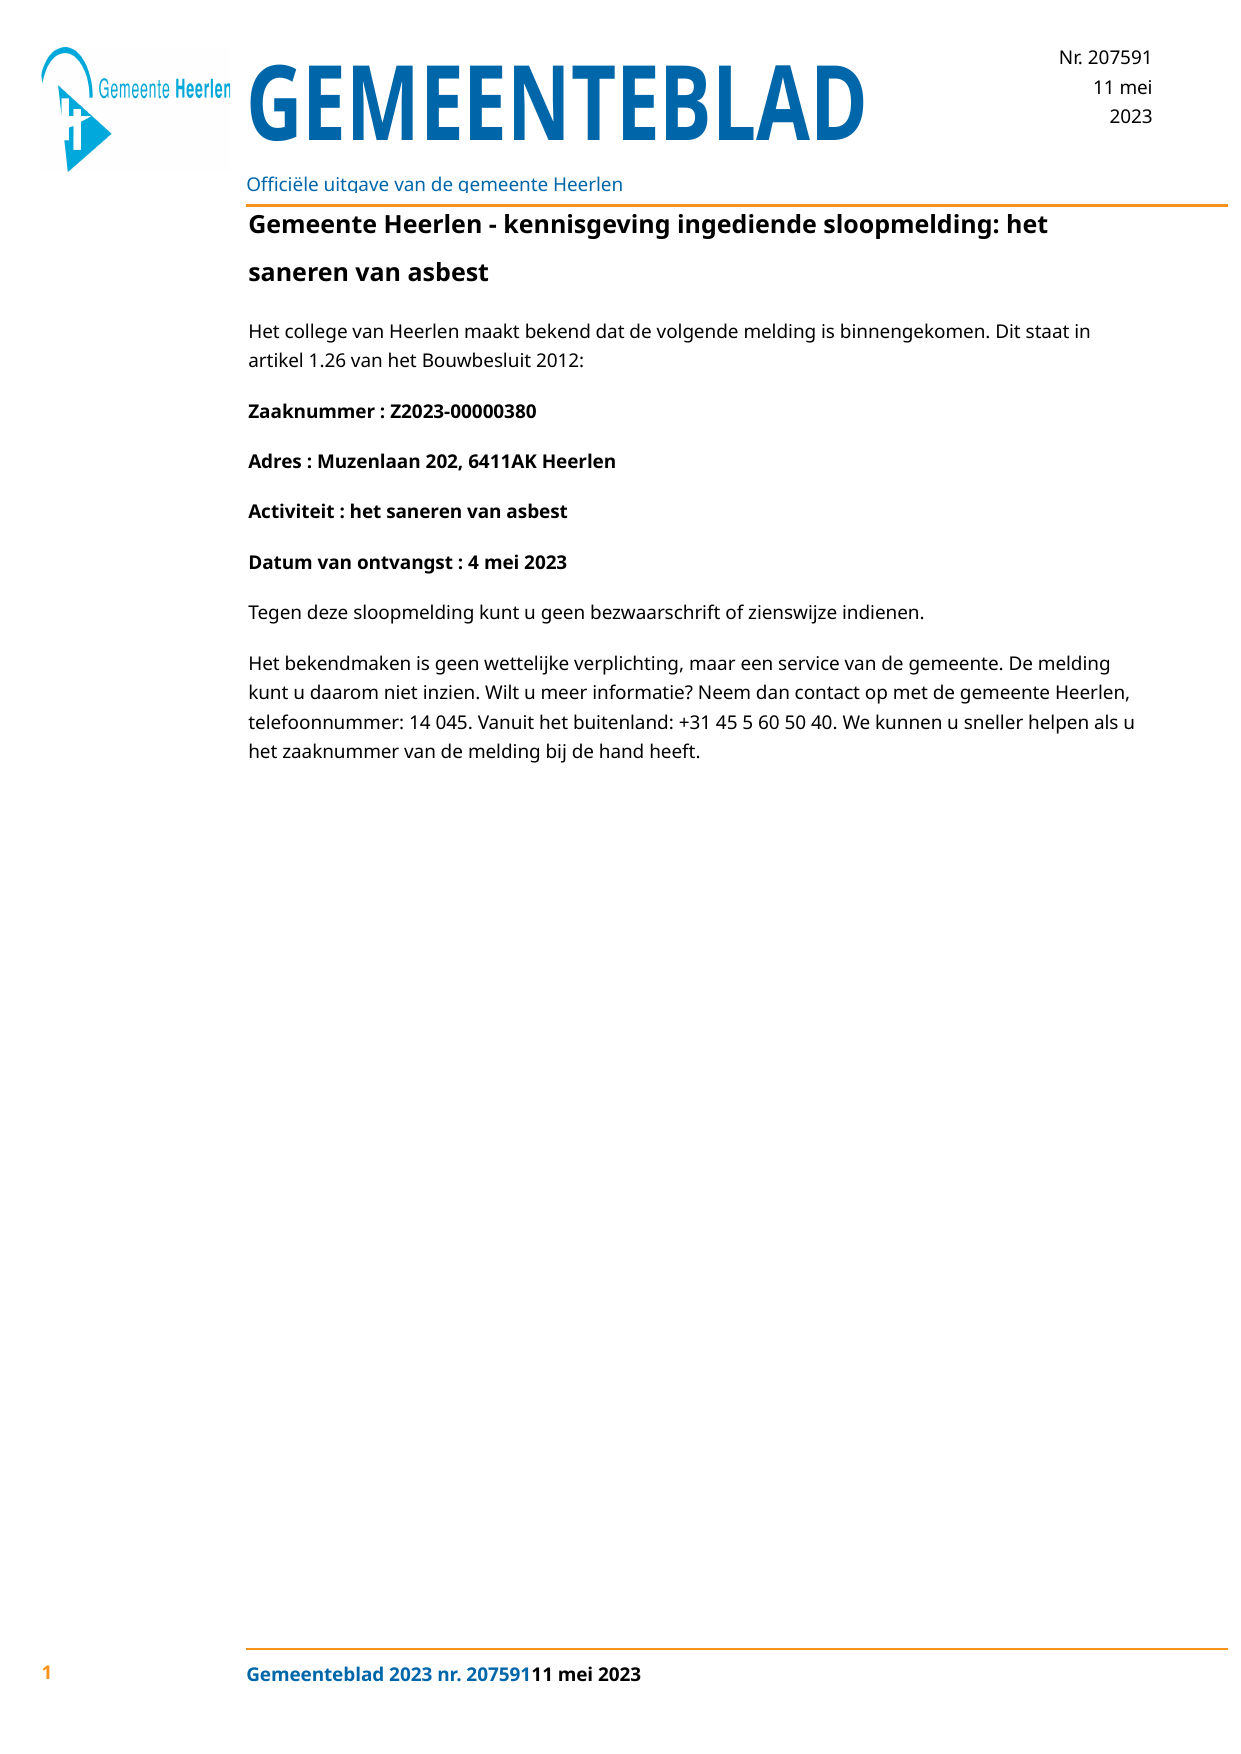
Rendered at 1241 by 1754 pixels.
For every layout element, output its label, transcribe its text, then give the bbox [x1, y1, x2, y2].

text Adres : Muzenlaan 202, 6411AK Heerlen [248, 448, 1152, 474]
text Het college van Heerlen maakt bekend dat de volgende melding is binnengekomen. Dit staat in artikel 1.26 van het Bouwbesluit 2012: [248, 318, 1152, 373]
picture [41, 47, 59, 70]
text Gemeente Heerlen - kennisgeving ingediende sloopmelding: het saneren van asbest [248, 207, 1152, 288]
text Activiteit : het saneren van asbest [248, 499, 1152, 524]
picture [41, 47, 231, 172]
text Het bekendmaken is geen wettelijke verplichting, maar een service van de gemeente. De melding kunt u daarom niet inzien. Wilt u meer informatie? Neem dan contact op met de gemeente Heerlen, telefoonnummer: 14 045. Vanuit het buitenland: +31 45 5 60 50 40. We kunnen u sneller helpen als u het zaaknummer van de melding bij de hand heeft. [248, 650, 1152, 764]
text Tegen deze sloopmelding kunt u geen bezwaarschrift of zienswijze indienen. [248, 599, 1152, 625]
text Zaaknummer : Z2023-00000380 [248, 398, 1152, 424]
text Datum van ontvangst : 4 mei 2023 [248, 549, 1152, 575]
